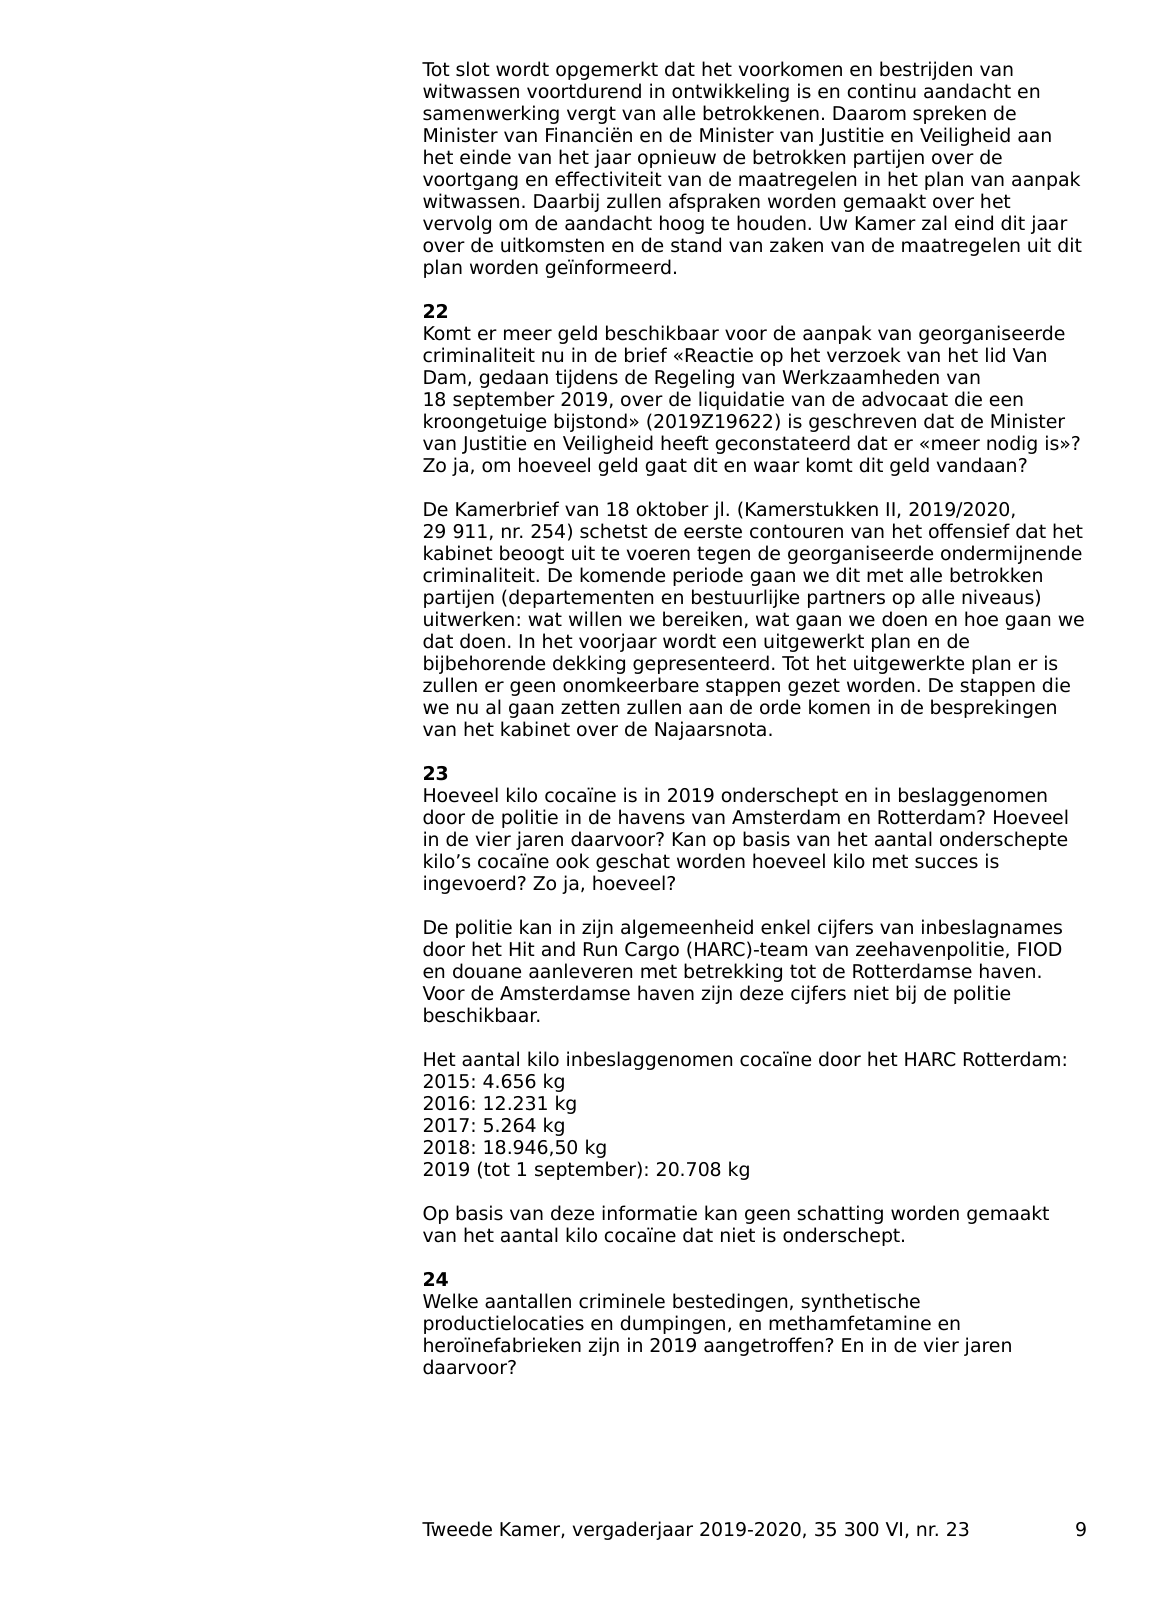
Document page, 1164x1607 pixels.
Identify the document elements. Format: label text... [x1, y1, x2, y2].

text Komt er meer geld beschikbaar voor de aanpak van georganiseerde criminaliteit nu in de brief «Reactie op het verzoek van het lid Van Dam, gedaan tijdens de Regeling van Werkzaamheden van 18 september 2019, over de liquidatie van de advocaat die een kroongetuige bijstond» (2019Z19622) is geschreven dat de Minister van Justitie en Veiligheid heeft geconstateerd dat er «meer nodig is»? Zo ja, om hoeveel geld gaat dit en waar komt dit geld vandaan? [422, 323, 1087, 477]
text 24 [422, 1269, 1087, 1291]
text 2019 (tot 1 september): 20.708 kg [422, 1159, 1087, 1181]
text Tot slot wordt opgemerkt dat het voorkomen en bestrijden van witwassen voortdurend in ontwikkeling is en continu aandacht en samenwerking vergt van alle betrokkenen. Daarom spreken de Minister van Financiën en de Minister van Justitie en Veiligheid aan het einde van het jaar opnieuw de betrokken partijen over de voortgang en effectiviteit van de maatregelen in het plan van aanpak witwassen. Daarbij zullen afspraken worden gemaakt over het vervolg om de aandacht hoog te houden. Uw Kamer zal eind dit jaar over de uitkomsten en de stand van zaken van de maatregelen uit dit plan worden geïnformeerd. [422, 59, 1087, 279]
text De Kamerbrief van 18 oktober jl. (Kamerstukken II, 2019/2020, 29 911, nr. 254) schetst de eerste contouren van het offensief dat het kabinet beoogt uit te voeren tegen de georganiseerde ondermijnende criminaliteit. De komende periode gaan we dit met alle betrokken partijen (departementen en bestuurlijke partners op alle niveaus) uitwerken: wat willen we bereiken, wat gaan we doen en hoe gaan we dat doen. In het voorjaar wordt een uitgewerkt plan en de bijbehorende dekking gepresenteerd. Tot het uitgewerkte plan er is zullen er geen onomkeerbare stappen gezet worden. De stappen die we nu al gaan zetten zullen aan de orde komen in de besprekingen van het kabinet over de Najaarsnota. [422, 499, 1087, 741]
text 2018: 18.946,50 kg [422, 1137, 1087, 1159]
text Hoeveel kilo cocaïne is in 2019 onderschept en in beslaggenomen door de politie in de havens van Amsterdam en Rotterdam? Hoeveel in de vier jaren daarvoor? Kan op basis van het aantal onderschepte kilo’s cocaïne ook geschat worden hoeveel kilo met succes is ingevoerd? Zo ja, hoeveel? [422, 785, 1087, 895]
text Het aantal kilo inbeslaggenomen cocaïne door het HARC Rotterdam: [422, 1049, 1087, 1071]
text 2016: 12.231 kg [422, 1093, 1087, 1115]
text 22 [422, 301, 1087, 323]
text 23 [422, 763, 1087, 785]
text 2017: 5.264 kg [422, 1115, 1087, 1137]
text Op basis van deze informatie kan geen schatting worden gemaakt van het aantal kilo cocaïne dat niet is onderschept. [422, 1203, 1087, 1247]
text De politie kan in zijn algemeenheid enkel cijfers van inbeslagnames door het Hit and Run Cargo (HARC)-team van zeehavenpolitie, FIOD en douane aanleveren met betrekking tot de Rotterdamse haven. Voor de Amsterdamse haven zijn deze cijfers niet bij de politie beschikbaar. [422, 917, 1087, 1027]
text 2015: 4.656 kg [422, 1071, 1087, 1093]
text Welke aantallen criminele bestedingen, synthetische productielocaties en dumpingen, en methamfetamine en heroïnefabrieken zijn in 2019 aangetroffen? En in de vier jaren daarvoor? [422, 1291, 1087, 1379]
